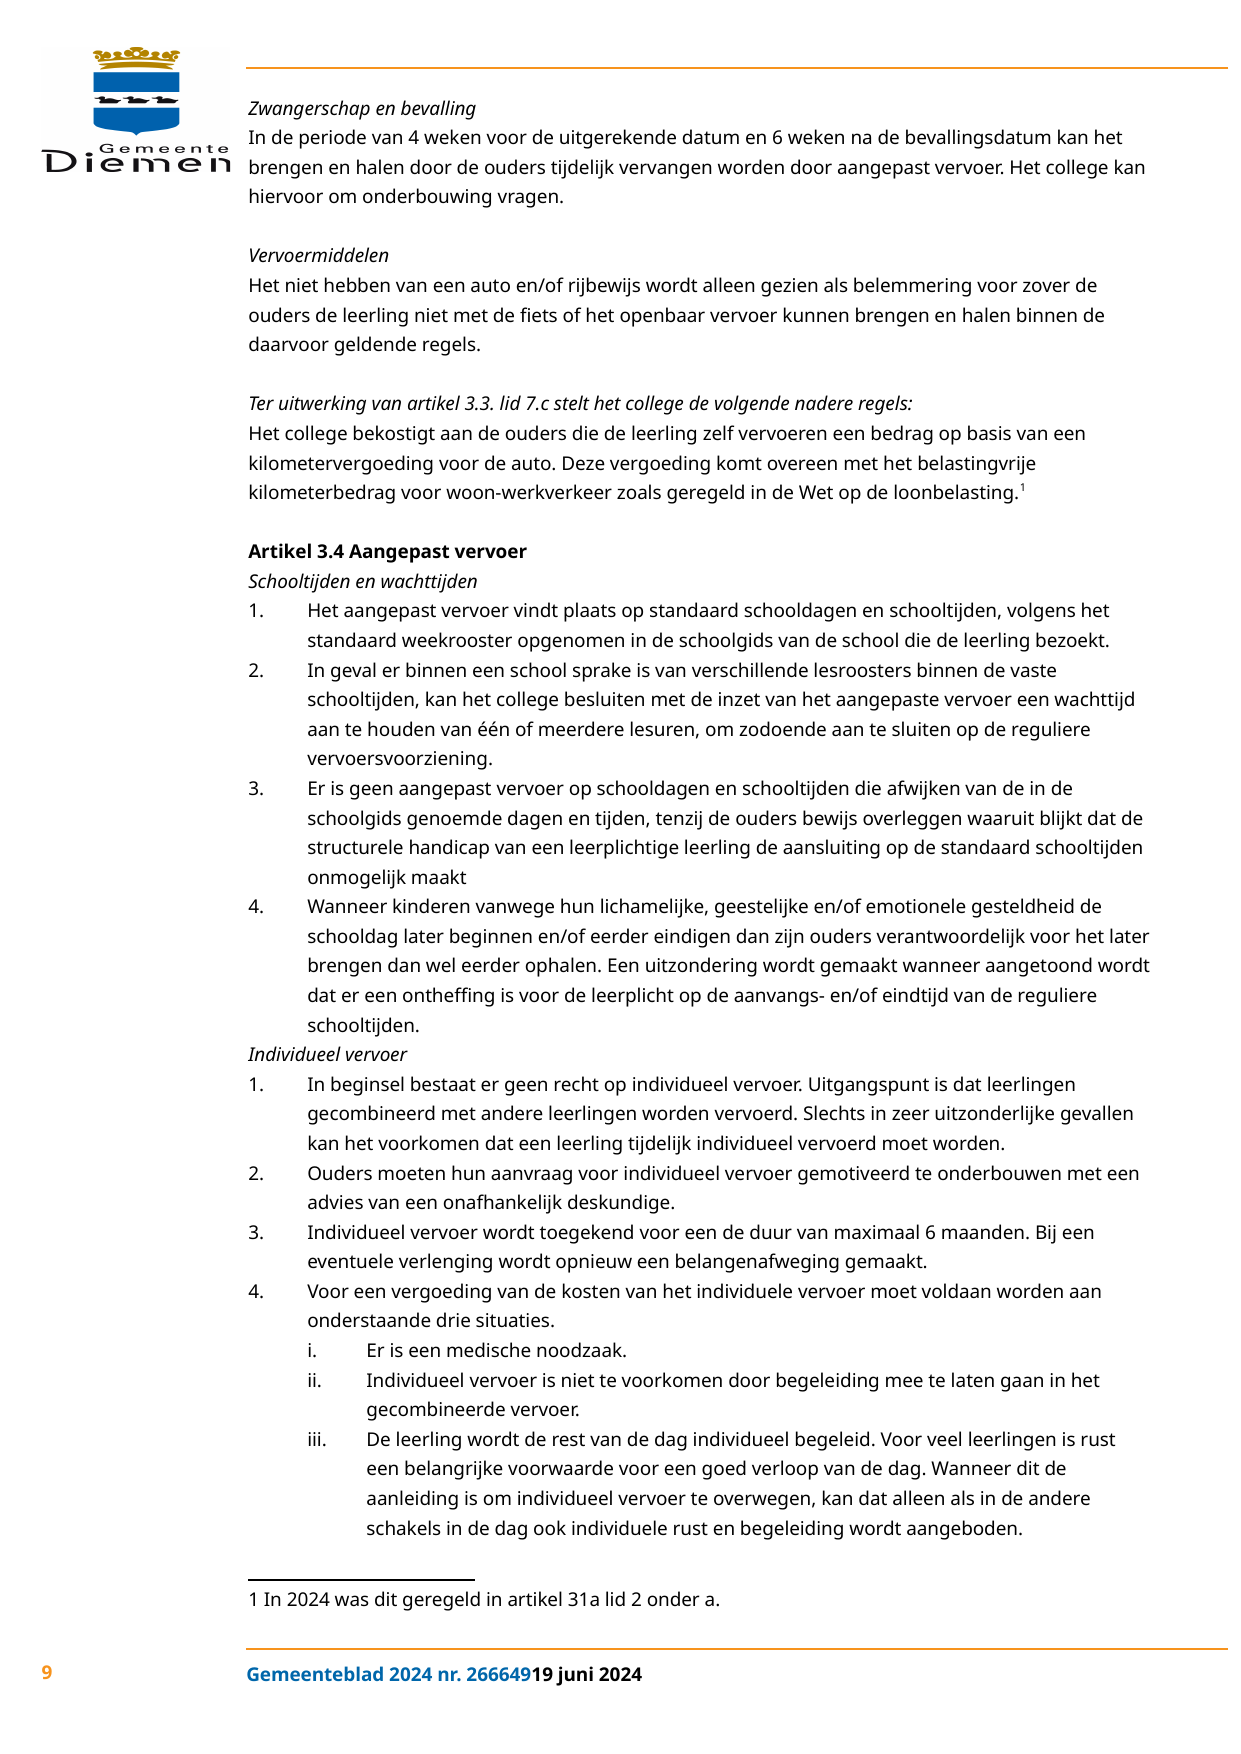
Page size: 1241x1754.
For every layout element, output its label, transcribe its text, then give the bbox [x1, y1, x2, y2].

text Ter uitwerking van artikel 3.3. lid 7.c stelt het college de volgende nadere regels: [248, 391, 1152, 416]
list Individueel vervoer wordt toegekend voor een de duur van maximaal 6 maanden. Bij een eventuele verlenging wordt opnieuw een belangenafweging gemaakt. [248, 1219, 1152, 1274]
list Er is een medische noodzaak. [307, 1337, 1152, 1363]
text Zwangerschap en bevalling [248, 95, 1152, 121]
text Artikel 3.4 Aangepast vervoer [248, 538, 1152, 564]
text Schooltijden en wachttijden [248, 568, 1152, 594]
list Wanneer kinderen vanwege hun lichamelijke, geestelijke en/of emotionele gesteldheid de schooldag later beginnen en/of eerder eindigen dan zijn ouders verantwoordelijk voor het later brengen dan wel eerder ophalen. Een uitzondering wordt gemaakt wanneer aangetoond wordt dat er een ontheffing is voor de leerplicht op de aanvangs- en/of eindtijd van de reguliere schooltijden. [248, 893, 1152, 1038]
list In geval er binnen een school sprake is van verschillende lesroosters binnen de vaste schooltijden, kan het college besluiten met de inzet van het aangepaste vervoer een wachttijd aan te houden van één of meerdere lesuren, om zodoende aan te sluiten op de reguliere vervoersvoorziening. [248, 657, 1152, 771]
list Ouders moeten hun aanvraag voor individueel vervoer gemotiveerd te onderbouwen met een advies van een onafhankelijk deskundige. [248, 1160, 1152, 1215]
list Individueel vervoer is niet te voorkomen door begeleiding mee te laten gaan in het gecombineerde vervoer. [307, 1367, 1152, 1422]
text Individueel vervoer [248, 1041, 1152, 1067]
list De leerling wordt de rest van de dag individueel begeleid. Voor veel leerlingen is rust een belangrijke voorwaarde voor een goed verloop van de dag. Wanneer dit de aanleiding is om individueel vervoer te overwegen, kan dat alleen als in de andere schakels in de dag ook individuele rust en begeleiding wordt aangeboden. [307, 1426, 1152, 1541]
text In 2024 was dit geregeld in artikel 31a lid 2 onder a. [248, 1586, 1152, 1612]
list Voor een vergoeding van de kosten van het individuele vervoer moet voldaan worden aan onderstaande drie situaties. [248, 1278, 1152, 1333]
list Er is geen aangepast vervoer op schooldagen en schooltijden die afwijken van de in de schoolgids genoemde dagen en tijden, tenzij de ouders bewijs overleggen waaruit blijkt dat de structurele handicap van een leerplichtige leerling de aansluiting op de standaard schooltijden onmogelijk maakt [248, 775, 1152, 890]
list Het aangepast vervoer vindt plaats op standaard schooldagen en schooltijden, volgens het standaard weekrooster opgenomen in de schoolgids van de school die de leerling bezoekt. [248, 598, 1152, 653]
list In beginsel bestaat er geen recht op individueel vervoer. Uitgangspunt is dat leerlingen gecombineerd met andere leerlingen worden vervoerd. Slechts in zeer uitzonderlijke gevallen kan het voorkomen dat een leerling tijdelijk individueel vervoerd moet worden. [248, 1071, 1152, 1156]
picture [41, 47, 231, 172]
text Vervoermiddelen [248, 243, 1152, 268]
text Het niet hebben van een auto en/of rijbewijs wordt alleen gezien als belemmering voor zover de ouders de leerling niet met de fiets of het openbaar vervoer kunnen brengen en halen binnen de daarvoor geldende regels. [248, 272, 1152, 357]
text In de periode van 4 weken voor de uitgerekende datum en 6 weken na de bevallingsdatum kan het brengen en halen door de ouders tijdelijk vervangen worden door aangepast vervoer. Het college kan hiervoor om onderbouwing vragen. [248, 124, 1152, 209]
text Het college bekostigt aan de ouders die de leerling zelf vervoeren een bedrag op basis van een kilometervergoeding voor de auto. Deze vergoeding komt overeen met het belastingvrije kilometerbedrag voor woon-werkverkeer zoals geregeld in de Wet op de loonbelasting. [248, 420, 1152, 505]
